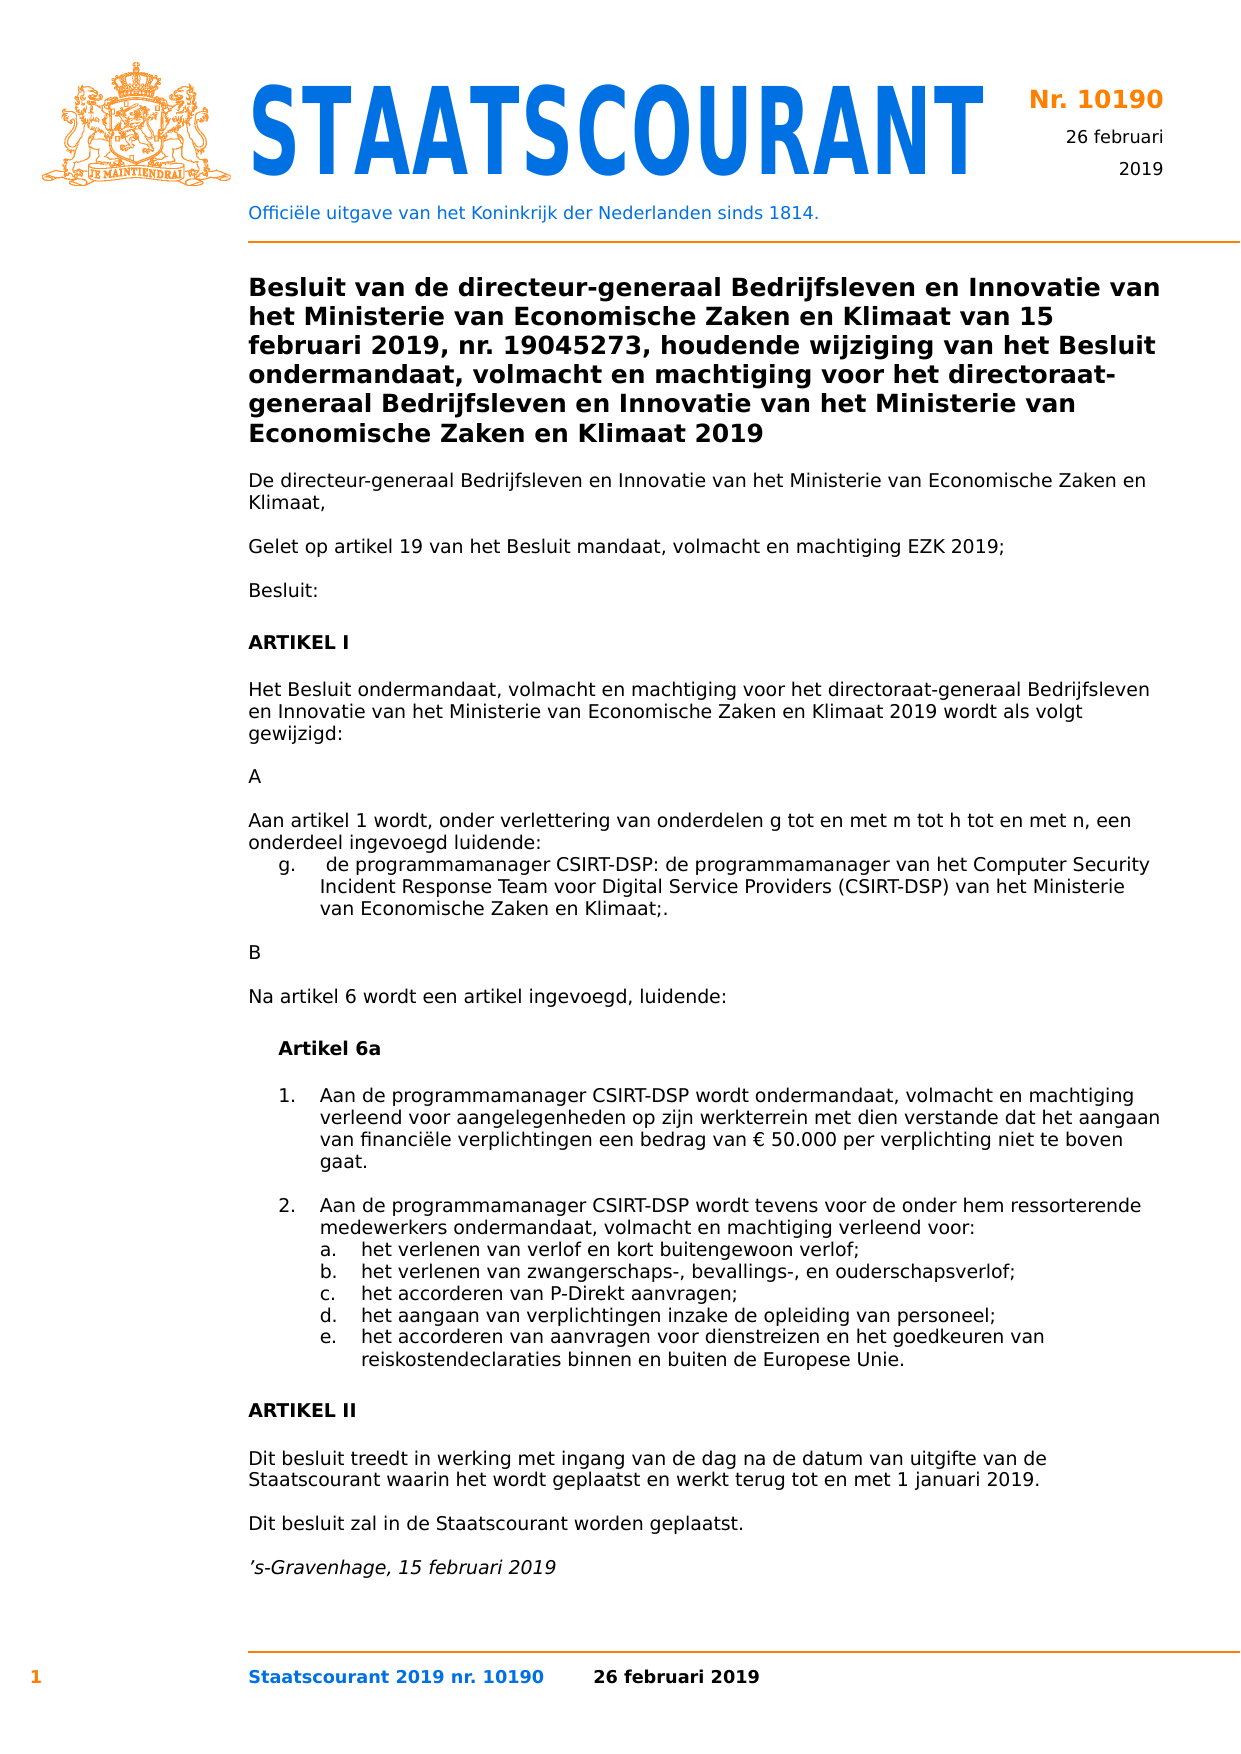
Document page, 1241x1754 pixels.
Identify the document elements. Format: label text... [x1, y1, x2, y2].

text e. het accorderen van aanvragen voor dienstreizen en het goedkeuren van reiskostendeclaraties binnen en buiten de Europese Unie. [319, 1326, 1163, 1370]
text Het Besluit ondermandaat, volmacht en machtiging voor het directoraat-generaal Bedrijfsleven en Innovatie van het Ministerie van Economische Zaken en Klimaat 2019 wordt als volgt gewijzigd: [248, 678, 1163, 744]
table_header [25, 62, 248, 241]
table_cell 26 februari [998, 121, 1240, 153]
text B [248, 942, 1163, 964]
subtitle ARTIKEL I [248, 632, 1163, 653]
text Gelet op artikel 19 van het Besluit mandaat, volmacht en machtiging EZK 2019; [248, 536, 1163, 558]
text Aan artikel 1 wordt, onder verlettering van onderdelen g tot en met m tot h tot en met n, een onderdeel ingevoegd luidende: [248, 810, 1163, 854]
table_cell Officiële uitgave van het Koninkrijk der Nederlanden sinds 1814. [248, 203, 1240, 241]
text Na artikel 6 wordt een artikel ingevoegd, luidende: [248, 986, 1163, 1008]
text Dit besluit zal in de Staatscourant worden geplaatst. [248, 1513, 1163, 1535]
text g. de programmamanager CSIRT-DSP: de programmamanager van het Computer Security Incident Response Team voor Digital Service Providers (CSIRT-DSP) van het Ministerie van Economische Zaken en Klimaat;. [278, 854, 1163, 920]
text Besluit: [248, 579, 1163, 602]
subtitle Besluit van de directeur-generaal Bedrijfsleven en Innovatie van het Ministerie van Economische Zaken en Klimaat van 15 februari 2019, nr. 19045273, houdende wijziging van het Besluit ondermandaat, volmacht en machtiging voor het directoraat-generaal Bedrijfsleven en Innovatie van het Ministerie van Economische Zaken en Klimaat 2019 [248, 273, 1163, 448]
text b. het verlenen van zwangerschaps-, bevallings-, en ouderschapsverlof; [319, 1261, 1163, 1282]
text ’s-Gravenhage, 15 februari 2019 [248, 1557, 1163, 1579]
table_header STAATSCOURANT [248, 62, 998, 203]
text a. het verlenen van verlof en kort buitengewoon verlof; [319, 1238, 1163, 1261]
text De directeur-generaal Bedrijfsleven en Innovatie van het Ministerie van Economische Zaken en Klimaat, [248, 470, 1163, 514]
text 2. Aan de programmamanager CSIRT-DSP wordt tevens voor de onder hem ressorterende medewerkers ondermandaat, volmacht en machtiging verleend voor: [278, 1194, 1163, 1238]
picture [41, 62, 231, 186]
table_cell 2019 [998, 153, 1240, 203]
text A [248, 766, 1163, 788]
subtitle ARTIKEL II [248, 1400, 1163, 1422]
table_header Nr. 10190 [998, 62, 1240, 121]
text 1. Aan de programmamanager CSIRT-DSP wordt ondermandaat, volmacht en machtiging verleend voor aangelegenheden op zijn werkterrein met dien verstande dat het aangaan van financiële verplichtingen een bedrag van € 50.000 per verplichting niet te boven gaat. [278, 1085, 1163, 1173]
text d. het aangaan van verplichtingen inzake de opleiding van personeel; [319, 1304, 1163, 1326]
subtitle Artikel 6a [278, 1038, 1163, 1060]
text c. het accorderen van P-Direkt aanvragen; [319, 1282, 1163, 1304]
text Dit besluit treedt in werking met ingang van de dag na de datum van uitgifte van de Staatscourant waarin het wordt geplaatst en werkt terug tot en met 1 januari 2019. [248, 1447, 1163, 1491]
